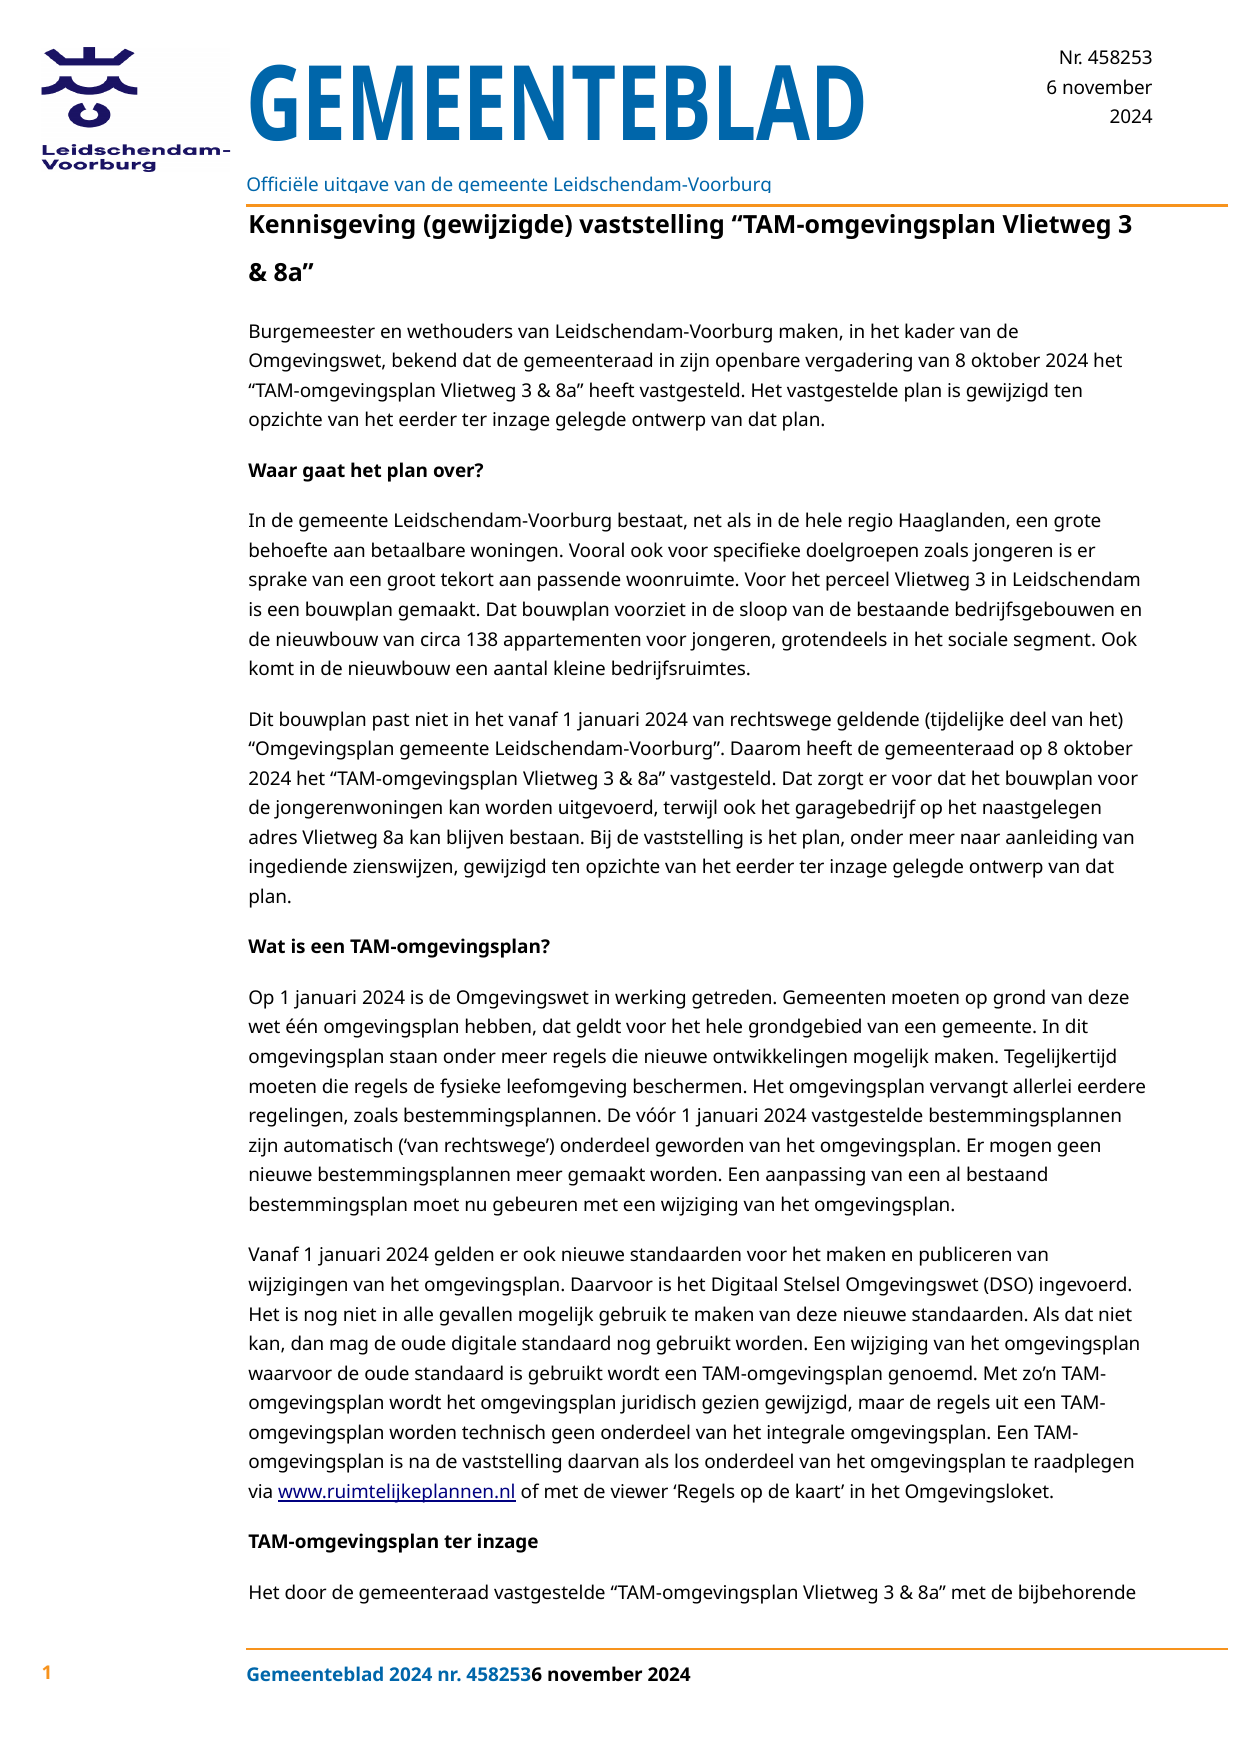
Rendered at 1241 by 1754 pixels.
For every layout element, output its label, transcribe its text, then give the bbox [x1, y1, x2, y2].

picture [41, 47, 231, 172]
text Het door de gemeenteraad vastgestelde “TAM-omgevingsplan Vlietweg 3 & 8a” met de bijbehorende [248, 1579, 1152, 1605]
text Burgemeester en wethouders van Leidschendam-Voorburg maken, in het kader van de Omgevingswet, bekend dat de gemeenteraad in zijn openbare vergadering van 8 oktober 2024 het “TAM-omgevingsplan Vlietweg 3 & 8a” heeft vastgesteld. Het vastgestelde plan is gewijzigd ten opzichte van het eerder ter inzage gelegde ontwerp van dat plan. [248, 318, 1152, 432]
text Dit bouwplan past niet in het vanaf 1 januari 2024 van rechtswege geldende (tijdelijke deel van het) “Omgevingsplan gemeente Leidschendam-Voorburg”. Daarom heeft de gemeenteraad op 8 oktober 2024 het “TAM-omgevingsplan Vlietweg 3 & 8a” vastgesteld. Dat zorgt er voor dat het bouwplan voor de jongerenwoningen kan worden uitgevoerd, terwijl ook het garagebedrijf op het naastgelegen adres Vlietweg 8a kan blijven bestaan. Bij de vaststelling is het plan, onder meer naar aanleiding van ingediende zienswijzen, gewijzigd ten opzichte van het eerder ter inzage gelegde ontwerp van dat plan. [248, 706, 1152, 909]
text TAM-omgevingsplan ter inzage [248, 1529, 1152, 1554]
text Op 1 januari 2024 is de Omgevingswet in werking getreden. Gemeenten moeten op grond van deze wet één omgevingsplan hebben, dat geldt voor het hele grondgebied van een gemeente. In dit omgevingsplan staan onder meer regels die nieuwe ontwikkelingen mogelijk maken. Tegelijkertijd moeten die regels de fysieke leefomgeving beschermen. Het omgevingsplan vervangt allerlei eerdere regelingen, zoals bestemmingsplannen. De vóór 1 januari 2024 vastgestelde bestemmingsplannen zijn automatisch (‘van rechtswege’) onderdeel geworden van het omgevingsplan. Er mogen geen nieuwe bestemmingsplannen meer gemaakt worden. Een aanpassing van een al bestaand bestemmingsplan moet nu gebeuren met een wijziging van het omgevingsplan. [248, 984, 1152, 1217]
text Wat is een TAM-omgevingsplan? [248, 934, 1152, 959]
text In de gemeente Leidschendam-Voorburg bestaat, net als in de hele regio Haaglanden, een grote behoefte aan betaalbare woningen. Vooral ook voor specifieke doelgroepen zoals jongeren is er sprake van een groot tekort aan passende woonruimte. Voor het perceel Vlietweg 3 in Leidschendam is een bouwplan gemaakt. Dat bouwplan voorziet in de sloop van de bestaande bedrijfsgebouwen en de nieuwbouw van circa 138 appartementen voor jongeren, grotendeels in het sociale segment. Ook komt in de nieuwbouw een aantal kleine bedrijfsruimtes. [248, 507, 1152, 681]
text Kennisgeving (gewijzigde) vaststelling “TAM-omgevingsplan Vlietweg 3 & 8a” [248, 207, 1152, 288]
text Waar gaat het plan over? [248, 457, 1152, 483]
text Vanaf 1 januari 2024 gelden er ook nieuwe standaarden voor het maken en publiceren van wijzigingen van het omgevingsplan. Daarvoor is het Digitaal Stelsel Omgevingswet (DSO) ingevoerd. Het is nog niet in alle gevallen mogelijk gebruik te maken van deze nieuwe standaarden. Als dat niet kan, dan mag de oude digitale standaard nog gebruikt worden. Een wijziging van het omgevingsplan waarvoor de oude standaard is gebruikt wordt een TAM-omgevingsplan genoemd. Met zo’n TAM-omgevingsplan wordt het omgevingsplan juridisch gezien gewijzigd, maar de regels uit een TAM-omgevingsplan worden technisch geen onderdeel van het integrale omgevingsplan. Een TAM-omgevingsplan is na de vaststelling daarvan als los onderdeel van het omgevingsplan te raadplegen via www.ruimtelijkeplannen.nl of met de viewer ‘Regels op de kaart’ in het Omgevingsloket. [248, 1242, 1152, 1504]
